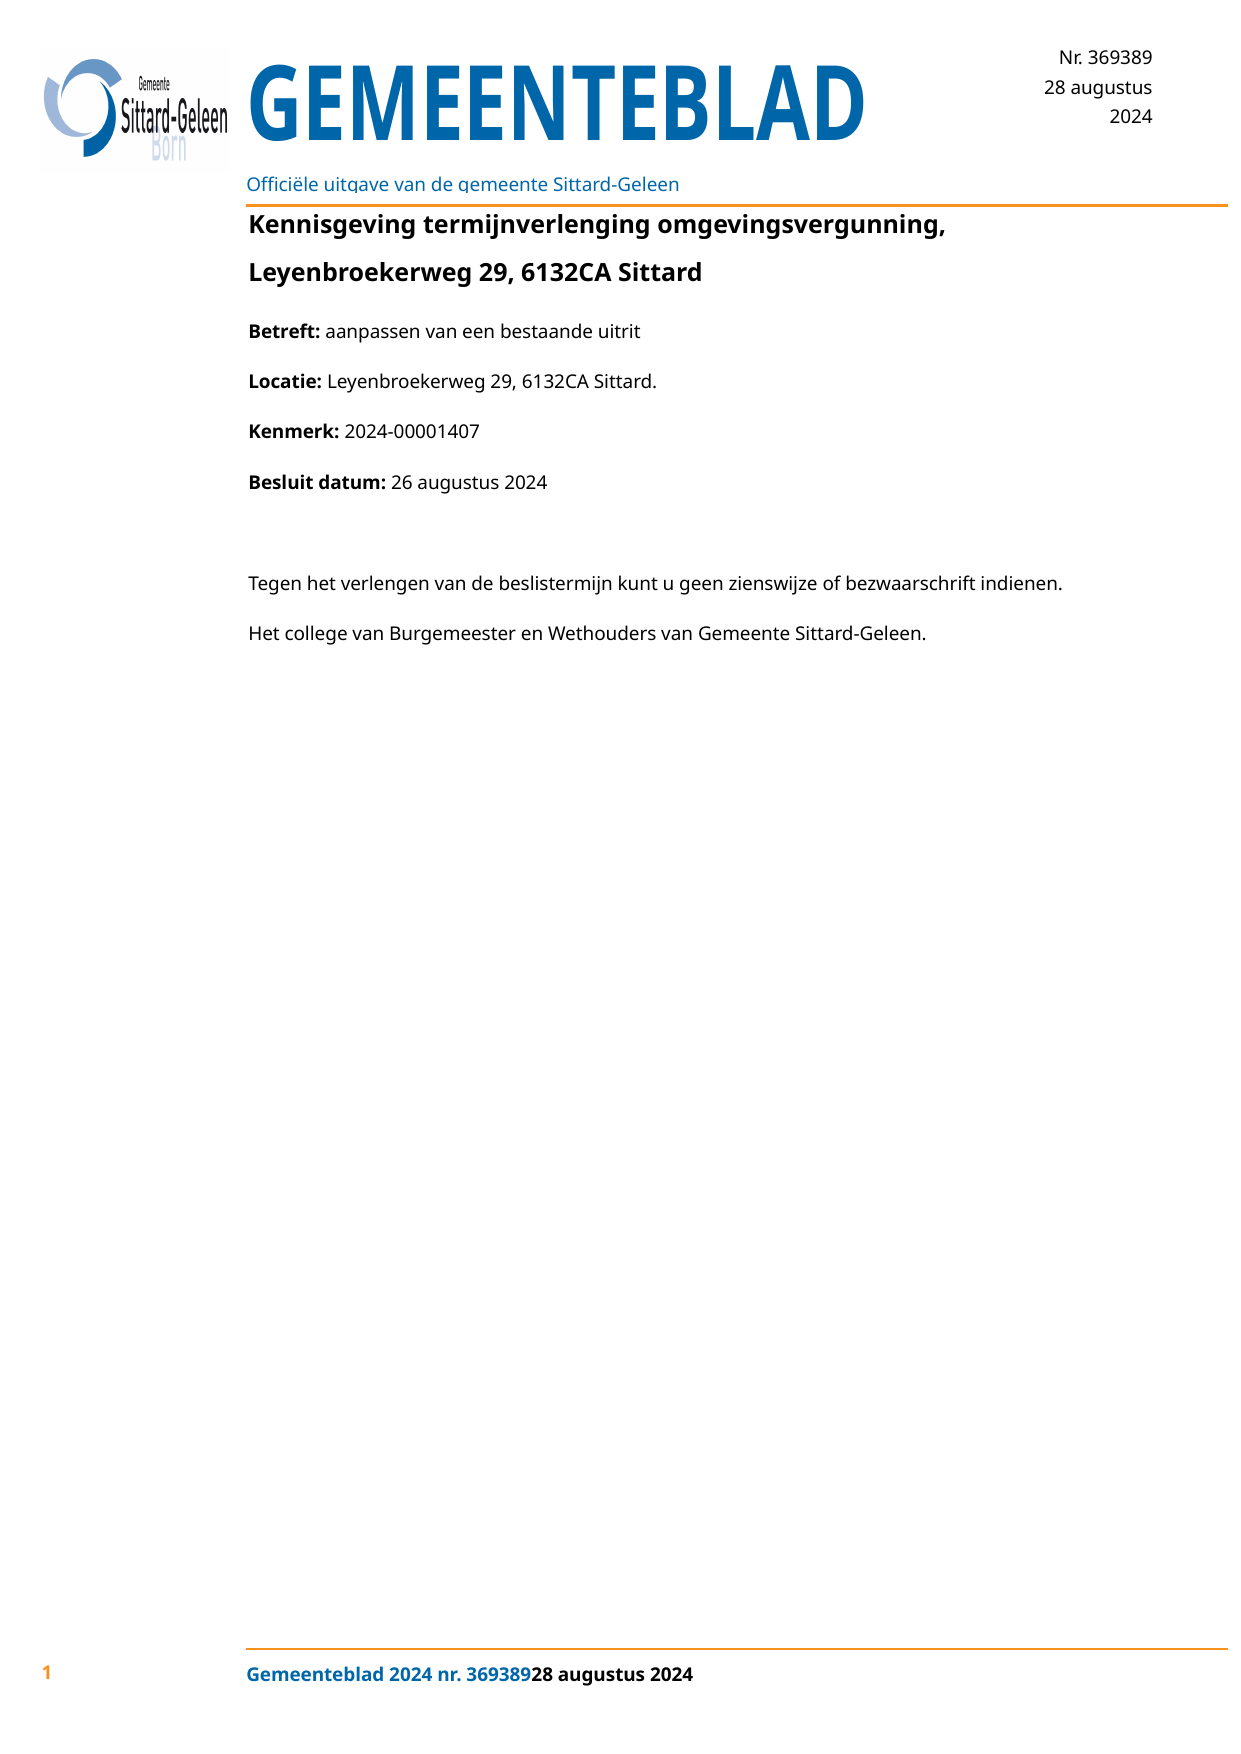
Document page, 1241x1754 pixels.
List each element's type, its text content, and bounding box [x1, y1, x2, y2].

text Tegen het verlengen van de beslistermijn kunt u geen zienswijze of bezwaarschrift indienen. [248, 570, 1152, 596]
text Betreft: aanpassen van een bestaande uitrit [248, 318, 1152, 344]
text Besluit datum: 26 augustus 2024 [248, 469, 1152, 495]
text Kenmerk: 2024-00001407 [248, 419, 1152, 444]
text Het college van Burgemeester en Wethouders van Gemeente Sittard-Geleen. [248, 620, 1152, 646]
picture [41, 47, 231, 172]
text Kennisgeving termijnverlenging omgevingsvergunning, Leyenbroekerweg 29, 6132CA Sittard [248, 207, 1152, 288]
text Locatie: Leyenbroekerweg 29, 6132CA Sittard. [248, 368, 1152, 394]
